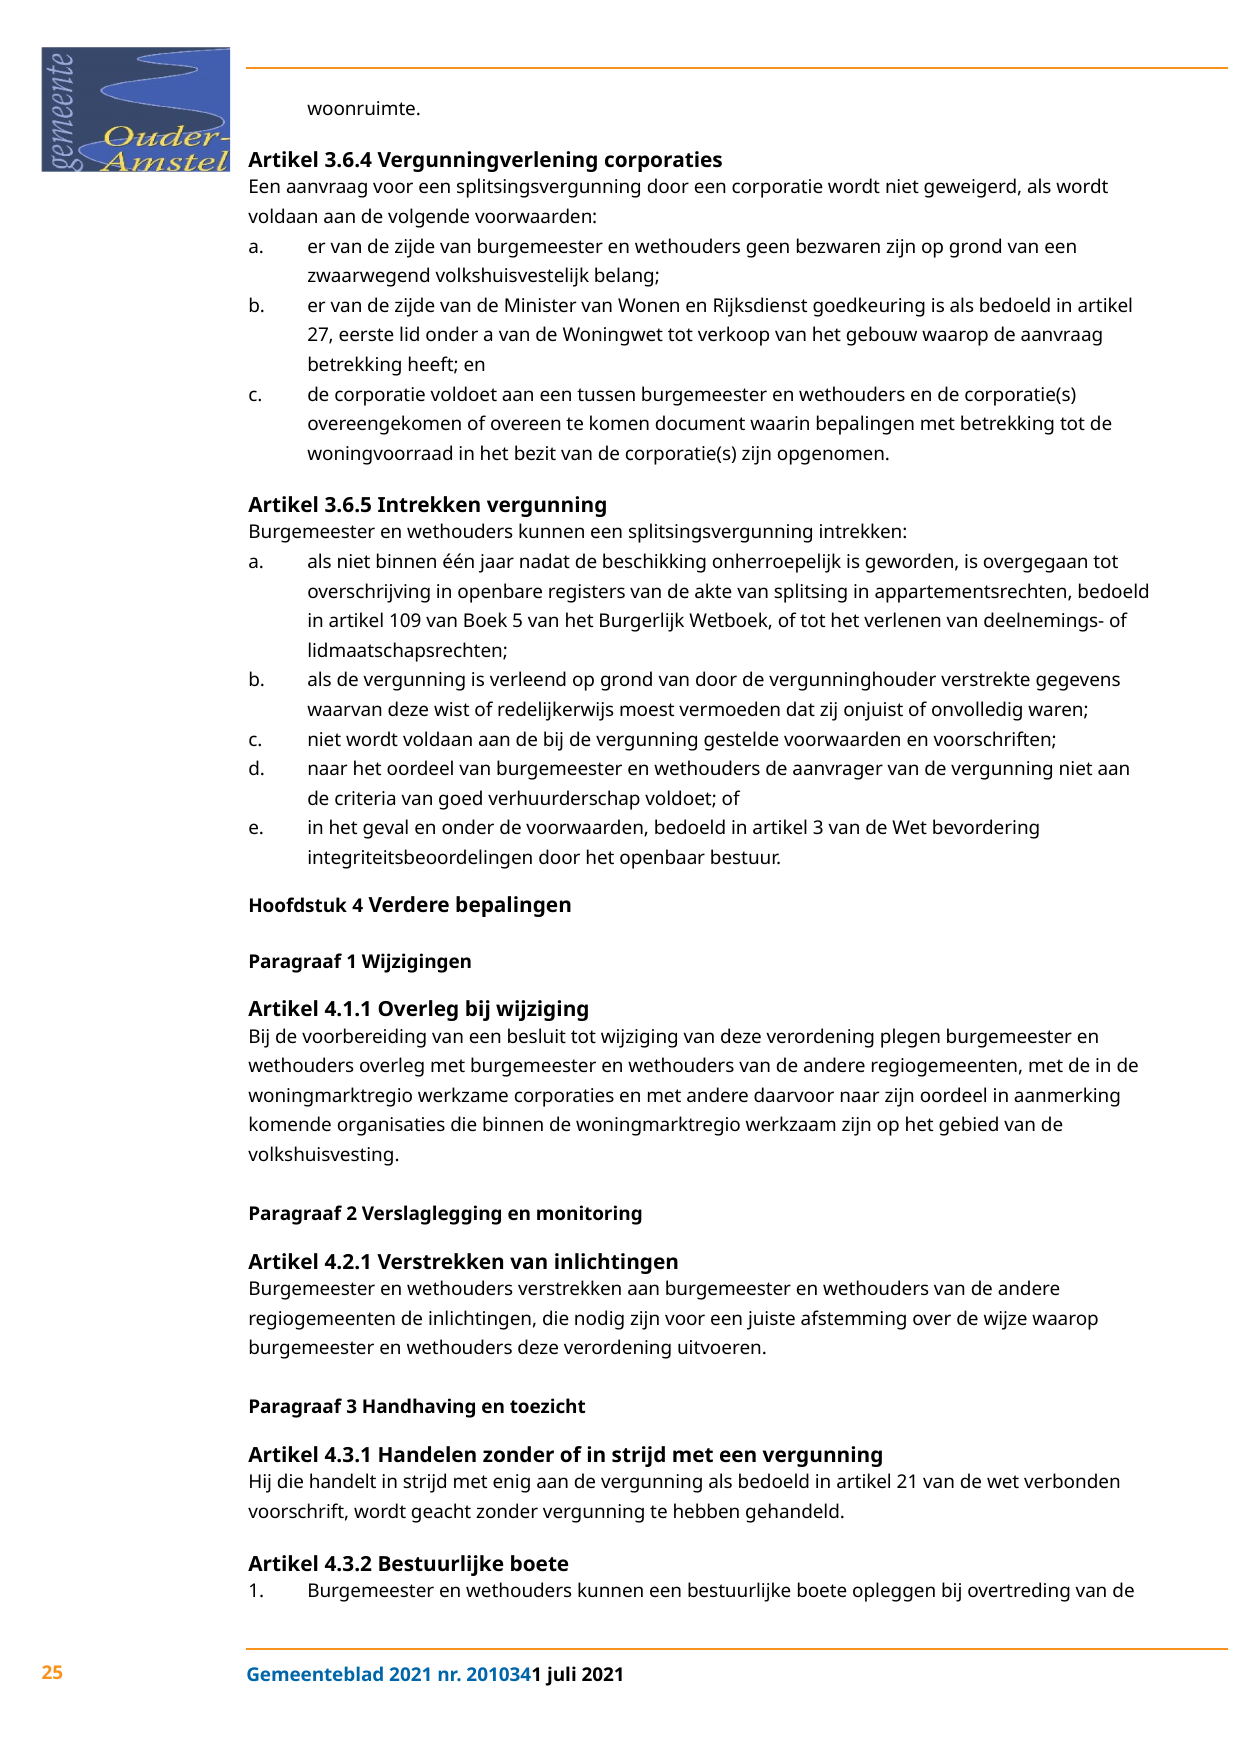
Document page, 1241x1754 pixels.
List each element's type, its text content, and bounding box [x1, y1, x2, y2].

text Artikel 3.6.4 Vergunningverlening corporaties [248, 145, 1152, 174]
text Bij de voorbereiding van een besluit tot wijziging van deze verordening plegen burgemeester en wethouders overleg met burgemeester en wethouders van de andere regiogemeenten, met de in de woningmarktregio werkzame corporaties en met andere daarvoor naar zijn oordeel in aanmerking komende organisaties die binnen de woningmarktregio werkzaam zijn op het gebied van de volkshuisvesting. [248, 1023, 1152, 1167]
list als niet binnen één jaar nadat de beschikking onherroepelijk is geworden, is overgegaan tot overschrijving in openbare registers van de akte van splitsing in appartementsrechten, bedoeld in artikel 109 van Boek 5 van het Burgerlijk Wetboek, of tot het verlenen van deelnemings- of lidmaatschapsrechten; [248, 548, 1152, 663]
text Artikel 4.3.2 Bestuurlijke boete [248, 1549, 1152, 1577]
list Burgemeester en wethouders kunnen een bestuurlijke boete opleggen bij overtreding van de [248, 1577, 1152, 1603]
text Burgemeester en wethouders kunnen een splitsingsvergunning intrekken: [248, 519, 1152, 544]
text Artikel 4.3.1 Handelen zonder of in strijd met een vergunning [248, 1440, 1152, 1469]
picture [41, 47, 231, 172]
text Artikel 4.2.1 Verstrekken van inlichtingen [248, 1247, 1152, 1275]
list niet wordt voldaan aan de bij de vergunning gestelde voorwaarden en voorschriften; [248, 726, 1152, 752]
text Paragraaf 2 Verslaglegging en monitoring [248, 1200, 1152, 1226]
list naar het oordeel van burgemeester en wethouders de aanvrager van de vergunning niet aan de criteria van goed verhuurderschap voldoet; of [248, 755, 1152, 811]
list woonruimte. [248, 95, 1152, 121]
list als de vergunning is verleend op grond van door de vergunninghouder verstrekte gegevens waarvan deze wist of redelijkerwijs moest vermoeden dat zij onjuist of onvolledig waren; [248, 667, 1152, 722]
text Hoofdstuk 4 Verdere bepalingen [248, 890, 1152, 918]
list er van de zijde van burgemeester en wethouders geen bezwaren zijn op grond van een zwaarwegend volkshuisvestelijk belang; [248, 233, 1152, 288]
text Een aanvraag voor een splitsingsvergunning door een corporatie wordt niet geweigerd, als wordt voldaan aan de volgende voorwaarden: [248, 174, 1152, 229]
text Artikel 3.6.5 Intrekken vergunning [248, 490, 1152, 519]
list er van de zijde van de Minister van Wonen en Rijksdienst goedkeuring is als bedoeld in artikel 27, eerste lid onder a van de Woningwet tot verkoop van het gebouw waarop de aanvraag betrekking heeft; en [248, 292, 1152, 377]
text Artikel 4.1.1 Overleg bij wijziging [248, 994, 1152, 1023]
text Paragraaf 1 Wijzigingen [248, 948, 1152, 973]
text Paragraaf 3 Handhaving en toezicht [248, 1394, 1152, 1419]
text Burgemeester en wethouders verstrekken aan burgemeester en wethouders van de andere regiogemeenten de inlichtingen, die nodig zijn voor een juiste afstemming over de wijze waarop burgemeester en wethouders deze verordening uitvoeren. [248, 1275, 1152, 1360]
text Hij die handelt in strijd met enig aan de vergunning als bedoeld in artikel 21 van de wet verbonden voorschrift, wordt geacht zonder vergunning te hebben gehandeld. [248, 1469, 1152, 1524]
list in het geval en onder de voorwaarden, bedoeld in artikel 3 van de Wet bevordering integriteitsbeoordelingen door het openbaar bestuur. [248, 814, 1152, 870]
list de corporatie voldoet aan een tussen burgemeester en wethouders en de corporatie(s) overeengekomen of overeen te komen document waarin bepalingen met betrekking tot de woningvoorraad in het bezit van de corporatie(s) zijn opgenomen. [248, 381, 1152, 466]
